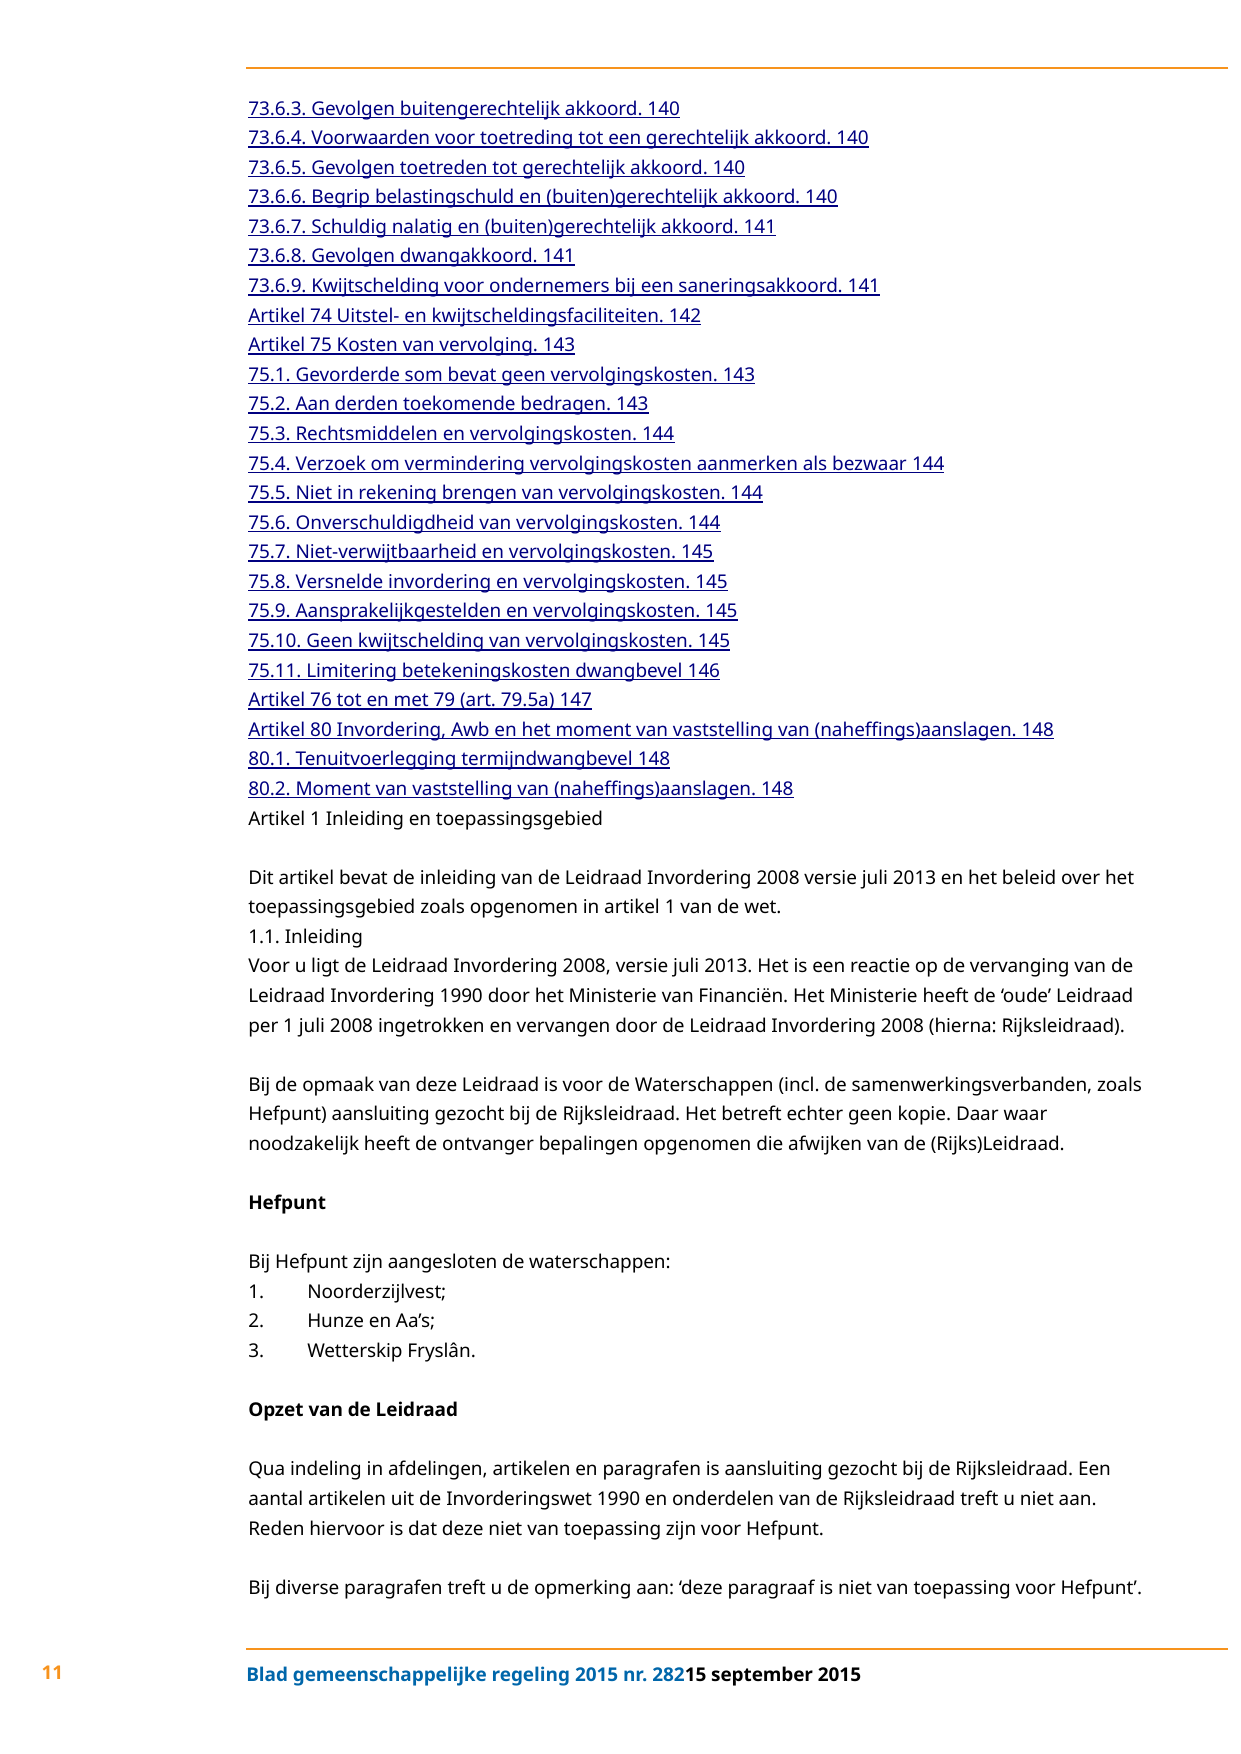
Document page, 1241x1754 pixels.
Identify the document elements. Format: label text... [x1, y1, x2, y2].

text 73.6.3. Gevolgen buitengerechtelijk akkoord. 140 [248, 95, 1152, 121]
text 75.9. Aansprakelijkgestelden en vervolgingskosten. 145 [248, 598, 1152, 623]
text 80.1. Tenuitvoerlegging termijndwangbevel 148 [248, 746, 1152, 771]
text Artikel 1 Inleiding en toepassingsgebied [248, 805, 1152, 831]
text 75.8. Versnelde invordering en vervolgingskosten. 145 [248, 568, 1152, 594]
text Artikel 76 tot en met 79 (art. 79.5a) 147 [248, 686, 1152, 712]
text 80.2. Moment van vaststelling van (naheffings)aanslagen. 148 [248, 775, 1152, 801]
text 1.1. Inleiding [248, 923, 1152, 949]
text 75.3. Rechtsmiddelen en vervolgingskosten. 144 [248, 420, 1152, 446]
text Bij de opmaak van deze Leidraad is voor de Waterschappen (incl. de samenwerkingsverbanden, zoals Hefpunt) aansluiting gezocht bij de Rijksleidraad. Het betreft echter geen kopie. Daar waar noodzakelijk heeft de ontvanger bepalingen opgenomen die afwijken van de (Rijks)Leidraad. [248, 1071, 1152, 1156]
text 75.4. Verzoek om vermindering vervolgingskosten aanmerken als bezwaar 144 [248, 450, 1152, 476]
text 75.11. Limitering betekeningskosten dwangbevel 146 [248, 657, 1152, 683]
text 73.6.7. Schuldig nalatig en (buiten)gerechtelijk akkoord. 141 [248, 213, 1152, 239]
text Bij diverse paragrafen treft u de opmerking aan: ‘deze paragraaf is niet van toepassing voor Hefpunt’. [248, 1574, 1152, 1600]
text Artikel 80 Invordering, Awb en het moment van vaststelling van (naheffings)aanslagen. 148 [248, 716, 1152, 742]
text Hefpunt [248, 1189, 1152, 1215]
text 75.1. Gevorderde som bevat geen vervolgingskosten. 143 [248, 361, 1152, 387]
list Wetterskip Fryslân. [248, 1337, 1152, 1363]
text Bij Hefpunt zijn aangesloten de waterschappen: [248, 1248, 1152, 1274]
text Dit artikel bevat de inleiding van de Leidraad Invordering 2008 versie juli 2013 en het beleid over het toepassingsgebied zoals opgenomen in artikel 1 van de wet. [248, 864, 1152, 919]
text 75.10. Geen kwijtschelding van vervolgingskosten. 145 [248, 627, 1152, 653]
text 75.2. Aan derden toekomende bedragen. 143 [248, 391, 1152, 416]
text Artikel 74 Uitstel- en kwijtscheldingsfaciliteiten. 142 [248, 302, 1152, 328]
text Artikel 75 Kosten van vervolging. 143 [248, 331, 1152, 357]
text 73.6.4. Voorwaarden voor toetreding tot een gerechtelijk akkoord. 140 [248, 124, 1152, 150]
text 73.6.9. Kwijtschelding voor ondernemers bij een saneringsakkoord. 141 [248, 272, 1152, 298]
text Voor u ligt de Leidraad Invordering 2008, versie juli 2013. Het is een reactie op de vervanging van de Leidraad Invordering 1990 door het Ministerie van Financiën. Het Ministerie heeft de ‘oude’ Leidraad per 1 juli 2008 ingetrokken en vervangen door de Leidraad Invordering 2008 (hierna: Rijksleidraad). [248, 953, 1152, 1038]
text 75.5. Niet in rekening brengen van vervolgingskosten. 144 [248, 479, 1152, 505]
text 75.7. Niet-verwijtbaarheid en vervolgingskosten. 145 [248, 538, 1152, 564]
text 73.6.8. Gevolgen dwangakkoord. 141 [248, 243, 1152, 268]
text 75.6. Onverschuldigdheid van vervolgingskosten. 144 [248, 509, 1152, 535]
text Opzet van de Leidraad [248, 1396, 1152, 1422]
text 73.6.5. Gevolgen toetreden tot gerechtelijk akkoord. 140 [248, 154, 1152, 180]
text Qua indeling in afdelingen, artikelen en paragrafen is aansluiting gezocht bij de Rijksleidraad. Een aantal artikelen uit de Invorderingswet 1990 en onderdelen van de Rijksleidraad treft u niet aan. Reden hiervoor is dat deze niet van toepassing zijn voor Hefpunt. [248, 1456, 1152, 1541]
text 73.6.6. Begrip belastingschuld en (buiten)gerechtelijk akkoord. 140 [248, 183, 1152, 209]
picture [41, 47, 231, 172]
list Noorderzijlvest; [248, 1278, 1152, 1304]
list Hunze en Aa’s; [248, 1308, 1152, 1333]
